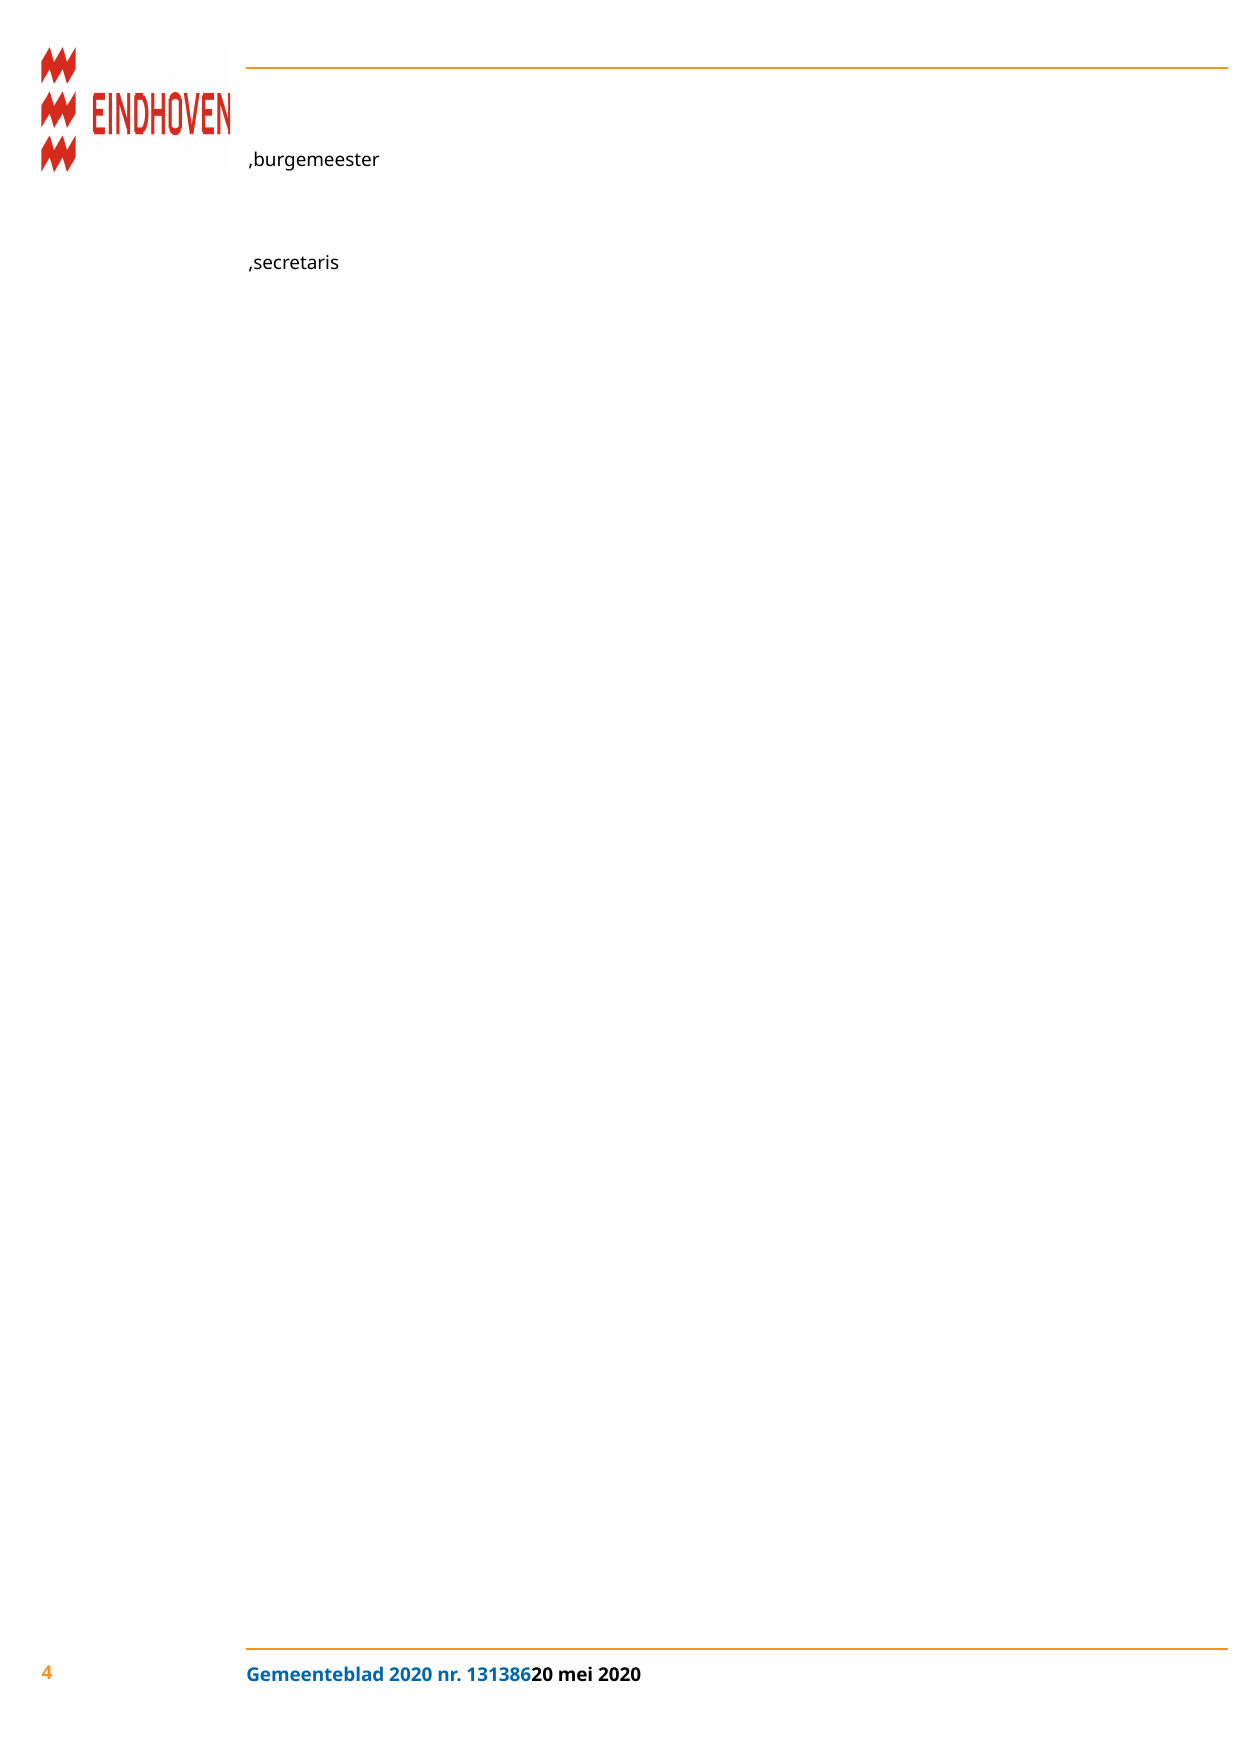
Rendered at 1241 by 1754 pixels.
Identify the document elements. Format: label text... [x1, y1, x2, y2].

text ,burgemeester [248, 146, 1152, 172]
text ,secretaris [248, 249, 1152, 275]
picture [41, 47, 231, 172]
